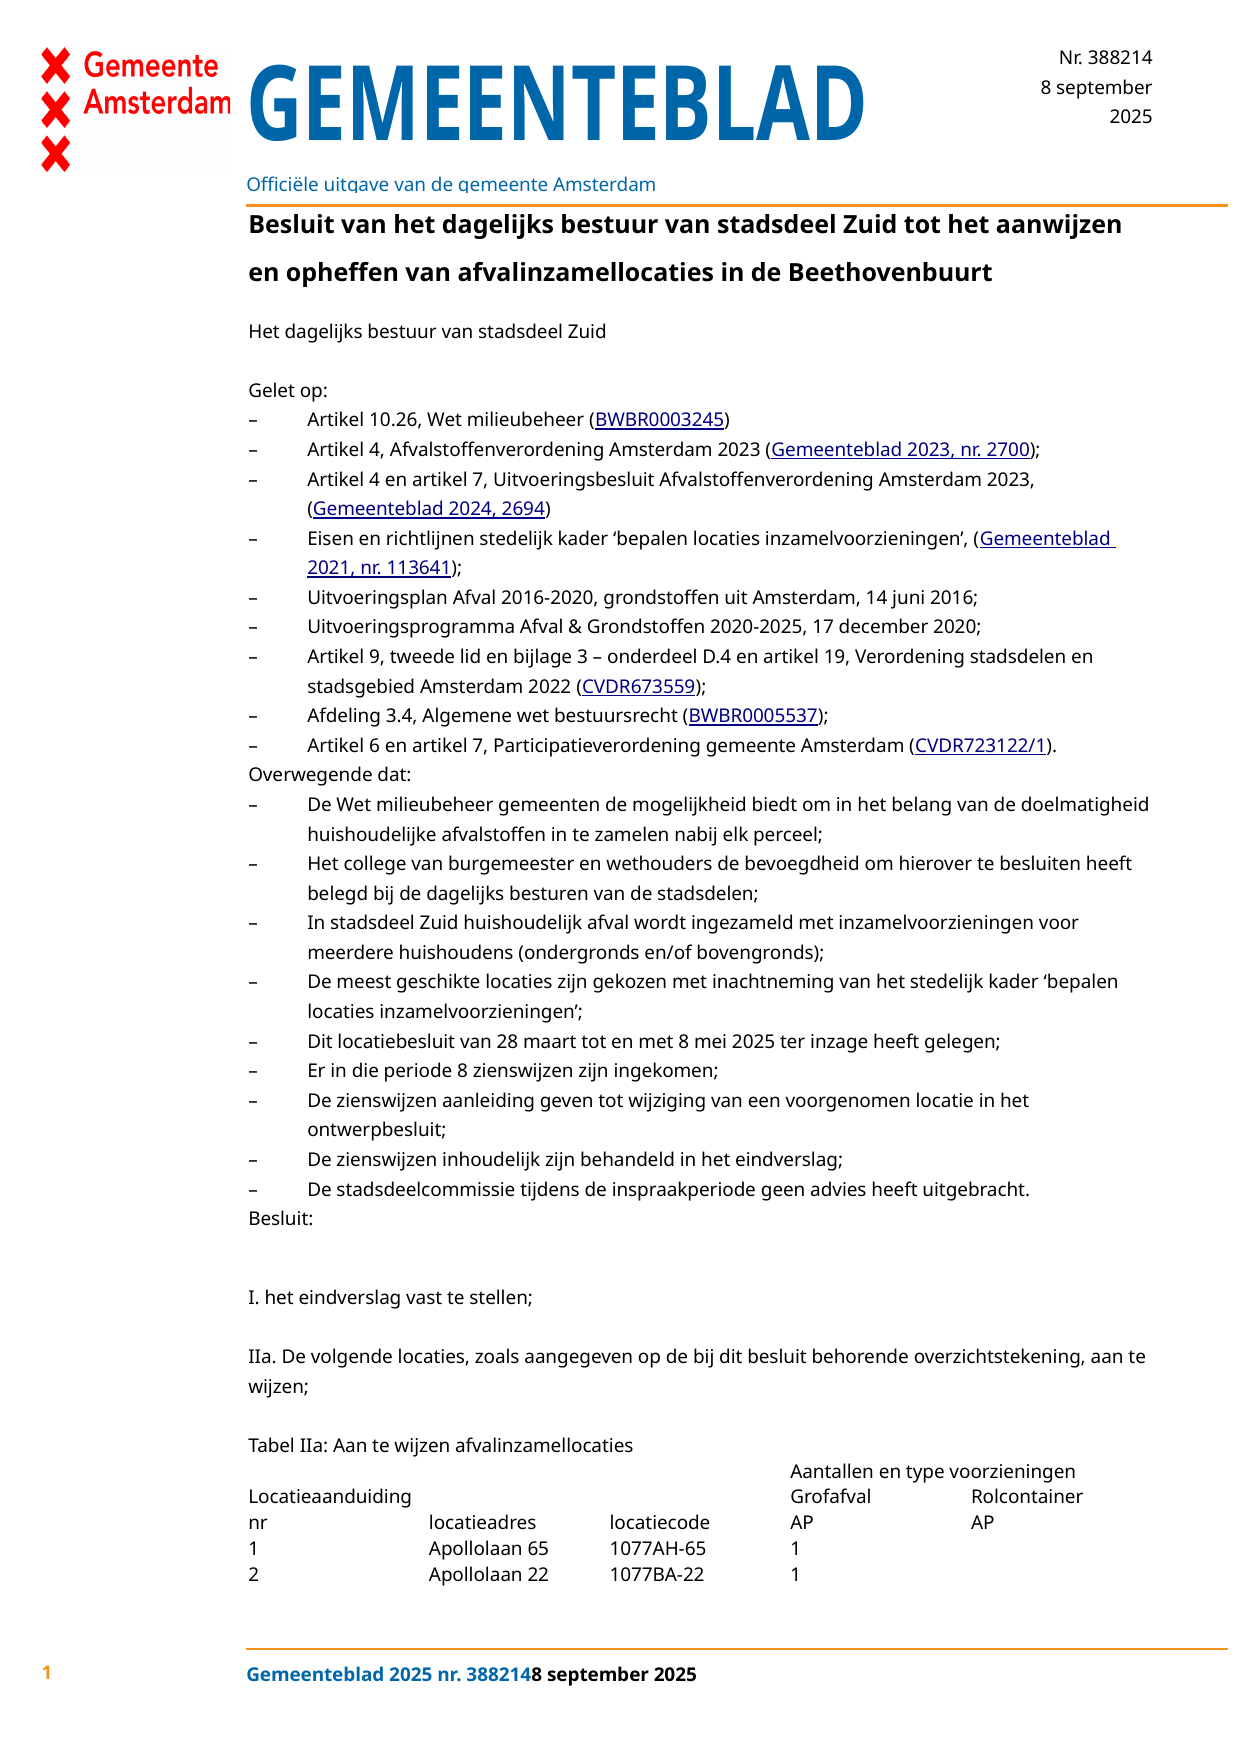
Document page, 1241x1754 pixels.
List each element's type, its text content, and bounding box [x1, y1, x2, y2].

table_cell locatieadres [429, 1510, 609, 1535]
list Er in die periode 8 zienswijzen zijn ingekomen; [248, 1057, 1152, 1083]
table_cell Rolcontainer [971, 1484, 1152, 1509]
table_cell 1 [790, 1535, 971, 1561]
text Besluit van het dagelijks bestuur van stadsdeel Zuid tot het aanwijzen en opheffen van afvalinzamellocaties in de Beethovenbuurt [248, 207, 1152, 288]
table_cell AP [790, 1510, 971, 1535]
list Uitvoeringsprogramma Afval & Grondstoffen 2020-2025, 17 december 2020; [248, 614, 1152, 639]
table_cell [429, 1458, 609, 1484]
picture [41, 47, 231, 172]
list Artikel 10.26, Wet milieubeheer (BWBR0003245) [248, 407, 1152, 432]
table_cell AP [971, 1510, 1152, 1535]
list Artikel 4 en artikel 7, Uitvoeringsbesluit Afvalstoffenverordening Amsterdam 2023, (Gemeenteblad 2024, 2694) [248, 466, 1152, 521]
table_cell nr [248, 1510, 429, 1535]
text IIa. De volgende locaties, zoals aangegeven op de bij dit besluit behorende overzichtstekening, aan te wijzen; [248, 1343, 1152, 1399]
list De Wet milieubeheer gemeenten de mogelijkheid biedt om in het belang van de doelmatigheid huishoudelijke afvalstoffen in te zamelen nabij elk perceel; [248, 791, 1152, 847]
text Besluit: [248, 1205, 1152, 1231]
text Overwegende dat: [248, 762, 1152, 787]
table_cell Locatieaanduiding [248, 1484, 790, 1509]
list Artikel 6 en artikel 7, Participatieverordening gemeente Amsterdam (CVDR723122/1). [248, 732, 1152, 758]
table_cell Grofafval [790, 1484, 971, 1509]
list Artikel 9, tweede lid en bijlage 3 – onderdeel D.4 en artikel 19, Verordening stadsdelen en stadsgebied Amsterdam 2022 (CVDR673559); [248, 643, 1152, 699]
list Eisen en richtlijnen stedelijk kader ‘bepalen locaties inzamelvoorzieningen’, (Gemeenteblad 2021, nr. 113641); [248, 525, 1152, 580]
list De zienswijzen aanleiding geven tot wijziging van een voorgenomen locatie in het ontwerpbesluit; [248, 1087, 1152, 1142]
table_cell 1077BA-22 [609, 1561, 790, 1587]
list Uitvoeringsplan Afval 2016-2020, grondstoffen uit Amsterdam, 14 juni 2016; [248, 584, 1152, 610]
list Artikel 4, Afvalstoffenverordening Amsterdam 2023 (Gemeenteblad 2023, nr. 2700); [248, 436, 1152, 462]
table_cell [971, 1561, 1152, 1587]
table_cell 1 [248, 1535, 429, 1561]
list De zienswijzen inhoudelijk zijn behandeld in het eindverslag; [248, 1146, 1152, 1172]
table_cell 2 [248, 1561, 429, 1587]
list Dit locatiebesluit van 28 maart tot en met 8 mei 2025 ter inzage heeft gelegen; [248, 1028, 1152, 1054]
table_cell Apollolaan 65 [429, 1535, 609, 1561]
table_cell Apollolaan 22 [429, 1561, 609, 1587]
table_cell [248, 1458, 429, 1484]
text I. het eindverslag vast te stellen; [248, 1284, 1152, 1310]
table_header Tabel IIa: Aan te wijzen afvalinzamellocaties [248, 1432, 1152, 1458]
list Afdeling 3.4, Algemene wet bestuursrecht (BWBR0005537); [248, 702, 1152, 728]
table_cell [971, 1535, 1152, 1561]
table_cell [609, 1458, 790, 1484]
list Het college van burgemeester en wethouders de bevoegdheid om hierover te besluiten heeft belegd bij de dagelijks besturen van de stadsdelen; [248, 850, 1152, 906]
table_cell 1077AH-65 [609, 1535, 790, 1561]
list De meest geschikte locaties zijn gekozen met inachtneming van het stedelijk kader ‘bepalen locaties inzamelvoorzieningen’; [248, 969, 1152, 1024]
text Het dagelijks bestuur van stadsdeel Zuid [248, 318, 1152, 344]
list De stadsdeelcommissie tijdens de inspraakperiode geen advies heeft uitgebracht. [248, 1176, 1152, 1202]
table_cell Aantallen en type voorzieningen [790, 1458, 1152, 1484]
table_cell 1 [790, 1561, 971, 1587]
list In stadsdeel Zuid huishoudelijk afval wordt ingezameld met inzamelvoorzieningen voor meerdere huishoudens (ondergronds en/of bovengronds); [248, 909, 1152, 965]
text Gelet op: [248, 377, 1152, 403]
table_cell locatiecode [609, 1510, 790, 1535]
